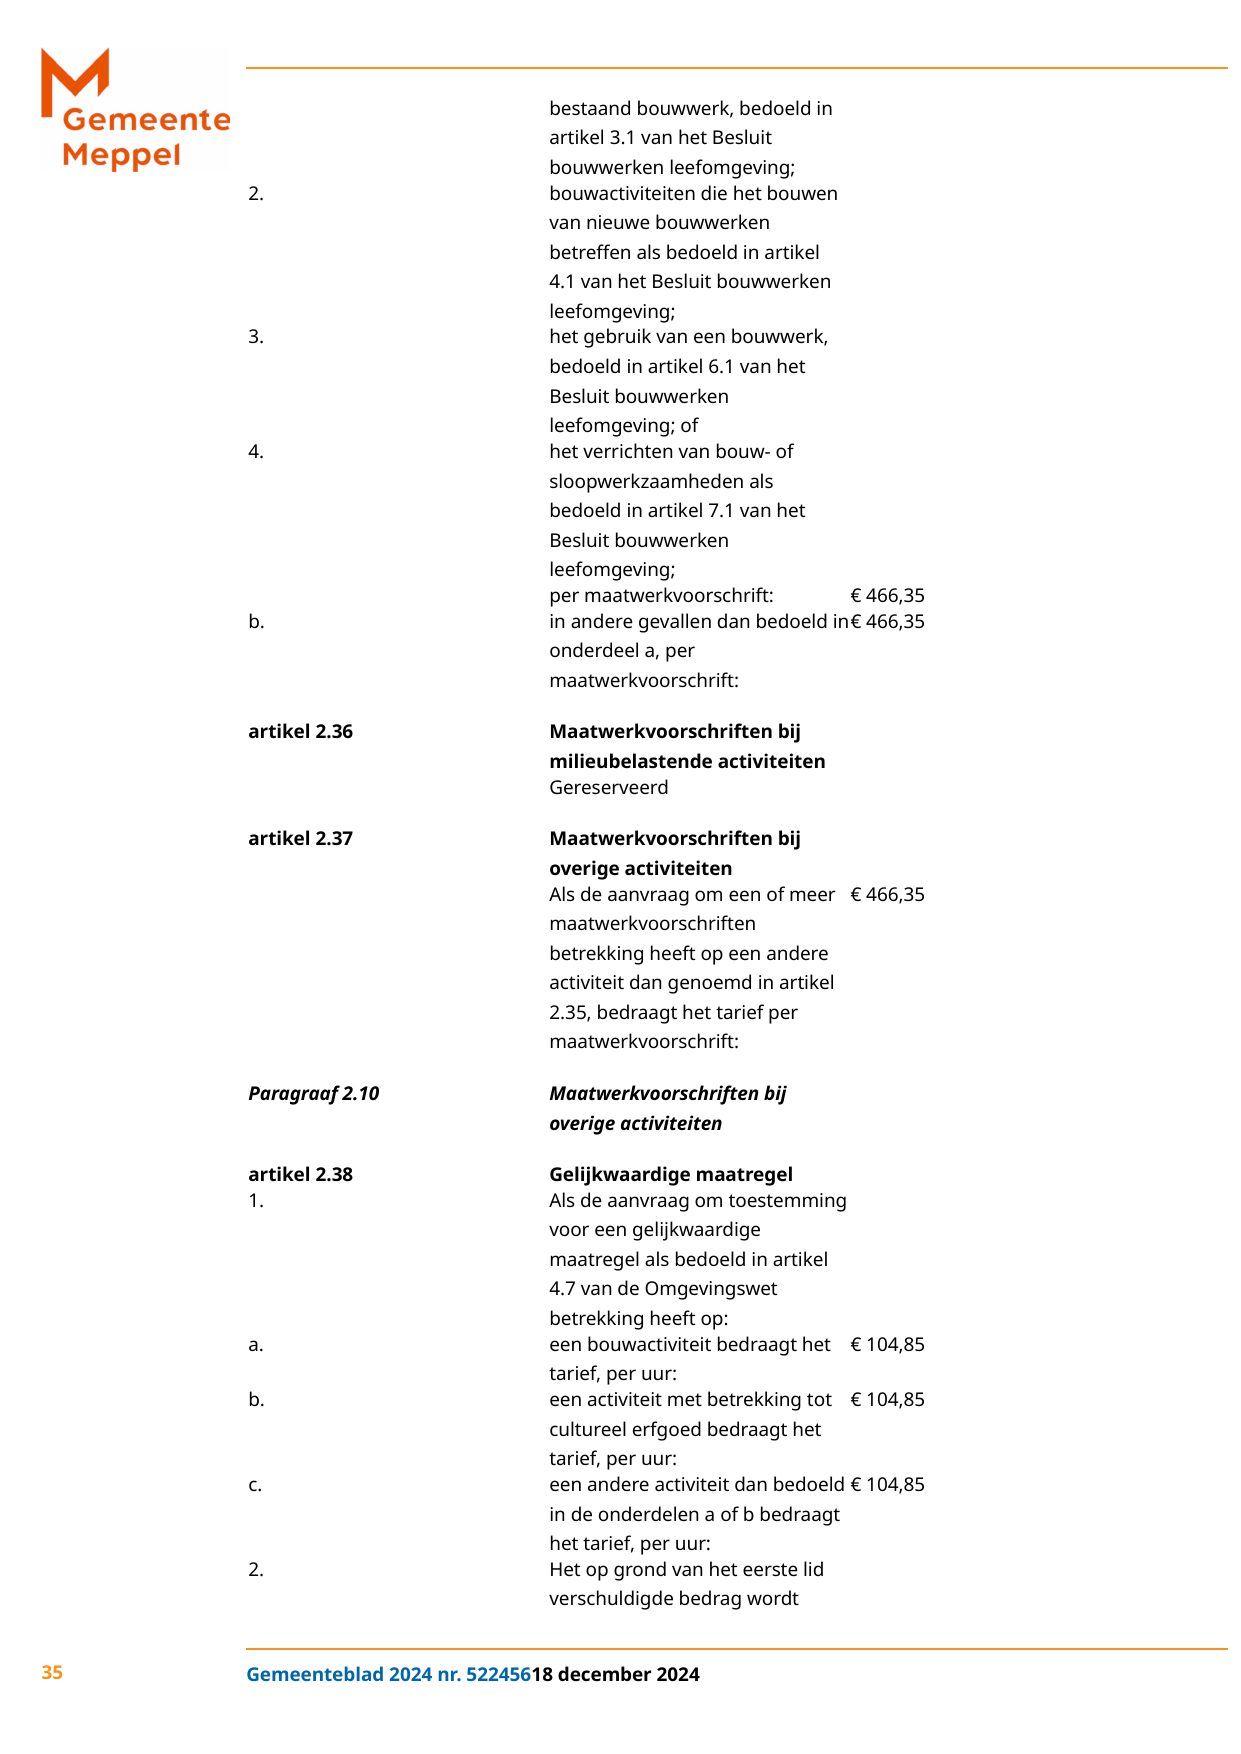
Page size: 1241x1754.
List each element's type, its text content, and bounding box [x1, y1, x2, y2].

table_cell het gebruik van een bouwwerk, bedoeld in artikel 6.1 van het Besluit bouwwerken leefomgeving; of [549, 324, 850, 438]
table_cell bestaand bouwwerk, bedoeld in artikel 3.1 van het Besluit bouwwerken leefomgeving; [549, 95, 850, 180]
table_cell Paragraaf 2.10 [248, 1080, 549, 1135]
table_cell een andere activiteit dan bedoeld in de onderdelen a of b bedraagt het tarief, per uur: [549, 1471, 850, 1556]
table_cell een bouwactiviteit bedraagt het tarief, per uur: [549, 1331, 850, 1386]
table_cell [850, 719, 1152, 774]
table_cell [850, 1556, 1152, 1611]
table_cell per maatwerkvoorschrift: [549, 582, 850, 608]
table_cell [850, 324, 1152, 438]
table_cell [549, 693, 850, 719]
table_cell a. [248, 1331, 549, 1386]
table_cell 4. [248, 438, 549, 582]
table_cell [850, 774, 1152, 800]
table_cell [850, 438, 1152, 582]
table_cell Als de aanvraag om toestemming voor een gelijkwaardige maatregel als bedoeld in artikel 4.7 van de Omgevingswet betrekking heeft op: [549, 1187, 850, 1331]
table_cell [248, 582, 549, 608]
table_cell [248, 693, 549, 719]
table_cell Maatwerkvoorschriften bij overige activiteiten [549, 825, 850, 881]
table_cell [549, 800, 850, 825]
table_cell € 466,35 [850, 608, 1152, 693]
table_cell 3. [248, 324, 549, 438]
table_cell 2. [248, 180, 549, 324]
table_cell [850, 1054, 1152, 1080]
table_cell [850, 1080, 1152, 1135]
table_cell [850, 1161, 1152, 1187]
table_cell [850, 825, 1152, 881]
picture [41, 47, 231, 172]
table_cell c. [248, 1471, 549, 1556]
table_cell het verrichten van bouw- of sloopwerkzaamheden als bedoeld in artikel 7.1 van het Besluit bouwwerken leefomgeving; [549, 438, 850, 582]
table_cell [549, 1054, 850, 1080]
table_cell [248, 881, 549, 1054]
table_cell bouwactiviteiten die het bouwen van nieuwe bouwwerken betreffen als bedoeld in artikel 4.1 van het Besluit bouwwerken leefomgeving; [549, 180, 850, 324]
table_cell [850, 693, 1152, 719]
table_cell b. [248, 608, 549, 693]
table_cell artikel 2.38 [248, 1161, 549, 1187]
table_cell 2. [248, 1556, 549, 1611]
table_cell een activiteit met betrekking tot cultureel erfgoed bedraagt het tarief, per uur: [549, 1386, 850, 1471]
table_cell [549, 1135, 850, 1161]
table_cell [248, 1135, 549, 1161]
table_cell Maatwerkvoorschriften bij milieubelastende activiteiten [549, 719, 850, 774]
table_cell Als de aanvraag om een of meer maatwerkvoorschriften betrekking heeft op een andere activiteit dan genoemd in artikel 2.35, bedraagt het tarief per maatwerkvoorschrift: [549, 881, 850, 1054]
table_cell € 104,85 [850, 1386, 1152, 1471]
table_cell [850, 1187, 1152, 1331]
table_cell artikel 2.36 [248, 719, 549, 774]
table_cell [248, 800, 549, 825]
table_cell Maatwerkvoorschriften bij overige activiteiten [549, 1080, 850, 1135]
table_cell [248, 95, 549, 180]
table_cell € 104,85 [850, 1331, 1152, 1386]
table_cell € 104,85 [850, 1471, 1152, 1556]
table_cell Het op grond van het eerste lid verschuldigde bedrag wordt [549, 1556, 850, 1611]
table_cell € 466,35 [850, 582, 1152, 608]
table_cell [850, 95, 1152, 180]
table_cell in andere gevallen dan bedoeld in onderdeel a, per maatwerkvoorschrift: [549, 608, 850, 693]
table_cell [850, 800, 1152, 825]
table_cell 1. [248, 1187, 549, 1331]
table_cell € 466,35 [850, 881, 1152, 1054]
table_cell Gelijkwaardige maatregel [549, 1161, 850, 1187]
table_cell [248, 774, 549, 800]
table_cell Gereserveerd [549, 774, 850, 800]
table_cell [248, 1054, 549, 1080]
table_cell [850, 180, 1152, 324]
table_cell artikel 2.37 [248, 825, 549, 881]
table_cell [850, 1135, 1152, 1161]
table_cell b. [248, 1386, 549, 1471]
